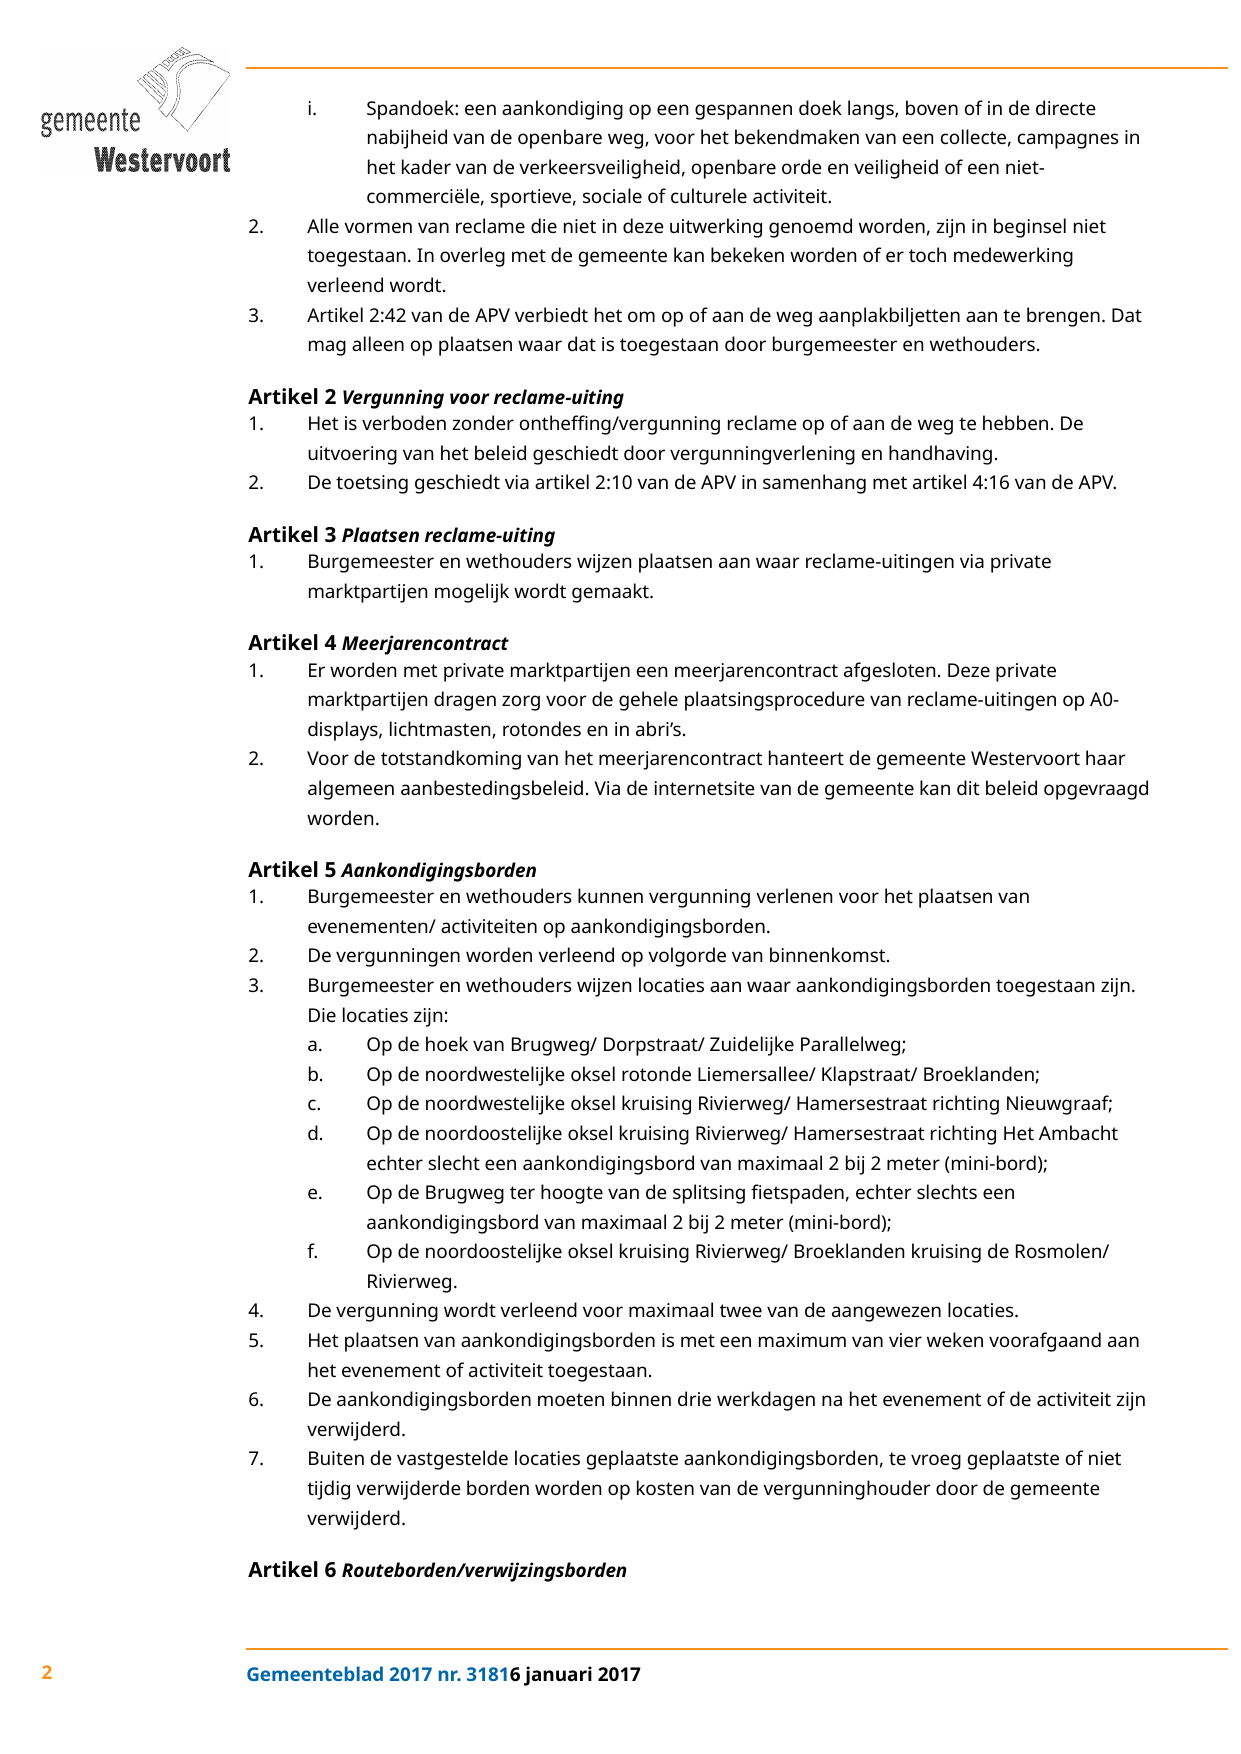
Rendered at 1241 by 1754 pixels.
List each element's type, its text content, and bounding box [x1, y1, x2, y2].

list Buiten de vastgestelde locaties geplaatste aankondigingsborden, te vroeg geplaatste of niet tijdig verwijderde borden worden op kosten van de vergunninghouder door de gemeente verwijderd. [248, 1446, 1152, 1531]
list Het plaatsen van aankondigingsborden is met een maximum van vier weken voorafgaand aan het evenement of activiteit toegestaan. [248, 1327, 1152, 1383]
list Burgemeester en wethouders wijzen locaties aan waar aankondigingsborden toegestaan zijn. Die locaties zijn: [248, 972, 1152, 1028]
picture [41, 47, 231, 172]
list Op de Brugweg ter hoogte van de splitsing fietspaden, echter slechts een aankondigingsbord van maximaal 2 bij 2 meter (mini-bord); [307, 1179, 1152, 1235]
list Op de hoek van Brugweg/ Dorpstraat/ Zuidelijke Parallelweg; [307, 1031, 1152, 1057]
list Het is verboden zonder ontheffing/vergunning reclame op of aan de weg te hebben. De uitvoering van het beleid geschiedt door vergunningverlening en handhaving. [248, 410, 1152, 466]
list Op de noordwestelijke oksel kruising Rivierweg/ Hamersestraat richting Nieuwgraaf; [307, 1091, 1152, 1116]
list Er worden met private marktpartijen een meerjarencontract afgesloten. Deze private marktpartijen dragen zorg voor de gehele plaatsingsprocedure van reclame-uitingen op A0-displays, lichtmasten, rotondes en in abri’s. [248, 657, 1152, 742]
list De aankondigingsborden moeten binnen drie werkdagen na het evenement of de activiteit zijn verwijderd. [248, 1386, 1152, 1442]
text Artikel 5 Aankondigingsborden [248, 855, 1152, 883]
text Artikel 2 Vergunning voor reclame-uiting [248, 382, 1152, 410]
list Alle vormen van reclame die niet in deze uitwerking genoemd worden, zijn in beginsel niet toegestaan. In overleg met de gemeente kan bekeken worden of er toch medewerking verleend wordt. [248, 213, 1152, 298]
list Voor de totstandkoming van het meerjarencontract hanteert de gemeente Westervoort haar algemeen aanbestedingsbeleid. Via de internetsite van de gemeente kan dit beleid opgevraagd worden. [248, 746, 1152, 830]
list Burgemeester en wethouders wijzen plaatsen aan waar reclame-uitingen via private marktpartijen mogelijk wordt gemaakt. [248, 548, 1152, 604]
list Burgemeester en wethouders kunnen vergunning verlenen voor het plaatsen van evenementen/ activiteiten op aankondigingsborden. [248, 883, 1152, 939]
text Artikel 3 Plaatsen reclame-uiting [248, 520, 1152, 548]
list Op de noordoostelijke oksel kruising Rivierweg/ Broeklanden kruising de Rosmolen/ Rivierweg. [307, 1238, 1152, 1294]
text Artikel 4 Meerjarencontract [248, 628, 1152, 657]
list Spandoek: een aankondiging op een gespannen doek langs, boven of in de directe nabijheid van de openbare weg, voor het bekendmaken van een collecte, campagnes in het kader van de verkeersveiligheid, openbare orde en veiligheid of een niet-commerciële, sportieve, sociale of culturele activiteit. [307, 95, 1152, 209]
text Artikel 6 Routeborden/verwijzingsborden [248, 1555, 1152, 1584]
list De vergunning wordt verleend voor maximaal twee van de aangewezen locaties. [248, 1298, 1152, 1323]
list De toetsing geschiedt via artikel 2:10 van de APV in samenhang met artikel 4:16 van de APV. [248, 469, 1152, 495]
list De vergunningen worden verleend op volgorde van binnenkomst. [248, 943, 1152, 968]
list Artikel 2:42 van de APV verbiedt het om op of aan de weg aanplakbiljetten aan te brengen. Dat mag alleen op plaatsen waar dat is toegestaan door burgemeester en wethouders. [248, 302, 1152, 357]
list Op de noordoostelijke oksel kruising Rivierweg/ Hamersestraat richting Het Ambacht echter slecht een aankondigingsbord van maximaal 2 bij 2 meter (mini-bord); [307, 1120, 1152, 1176]
list Op de noordwestelijke oksel rotonde Liemersallee/ Klapstraat/ Broeklanden; [307, 1061, 1152, 1087]
